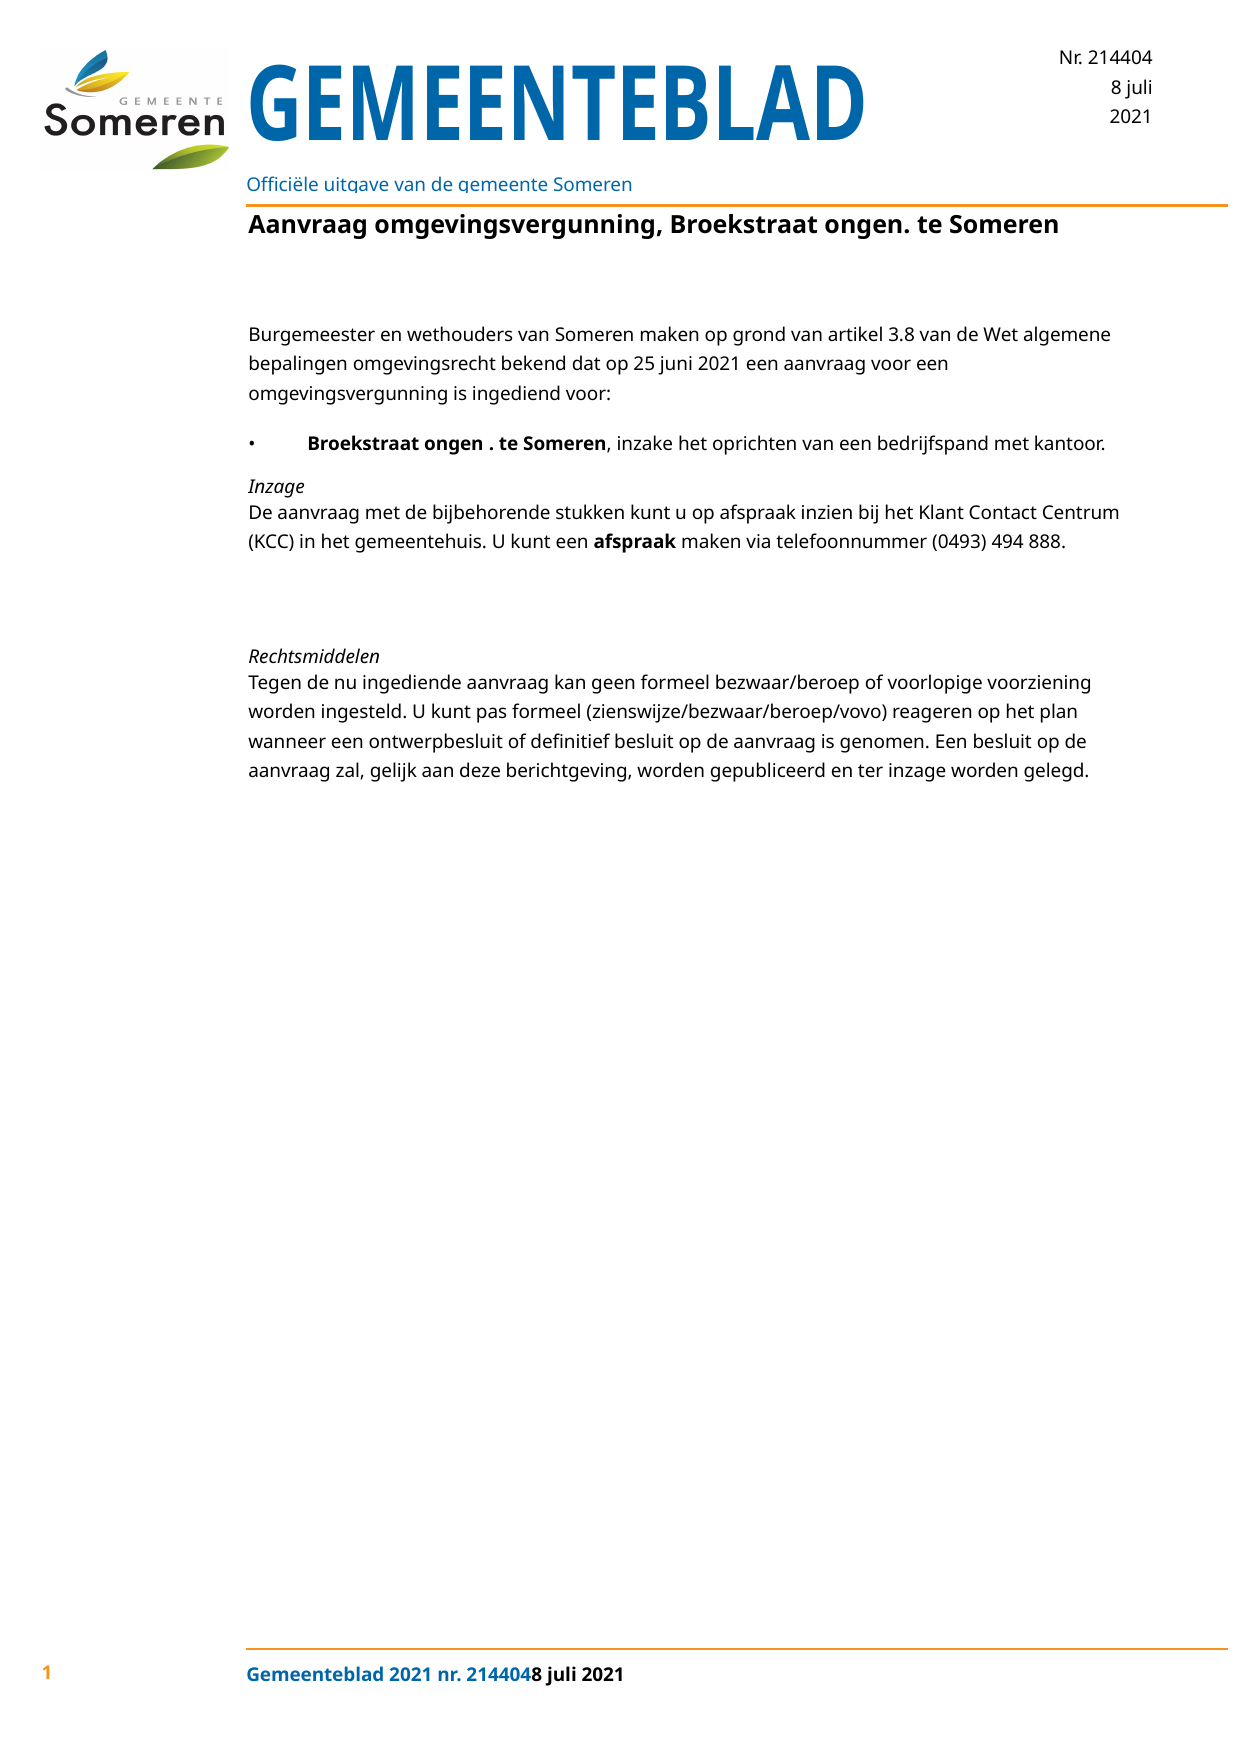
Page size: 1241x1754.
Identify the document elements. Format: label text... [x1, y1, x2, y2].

text Rechtsmiddelen [248, 643, 1152, 669]
text De aanvraag met de bijbehorende stukken kunt u op afspraak inzien bij het Klant Contact Centrum (KCC) in het gemeentehuis. U kunt een afspraak maken via telefoonnummer (0493) 494 888. [248, 499, 1152, 554]
text Burgemeester en wethouders van Someren maken op grond van artikel 3.8 van de Wet algemene bepalingen omgevingsrecht bekend dat op 25 juni 2021 een aanvraag voor een omgevingsvergunning is ingediend voor: [248, 321, 1152, 406]
text Tegen de nu ingediende aanvraag kan geen formeel bezwaar/beroep of voorlopige voorziening worden ingesteld. U kunt pas formeel (zienswijze/bezwaar/beroep/vovo) reageren op het plan wanneer een ontwerpbesluit of definitief besluit op de aanvraag is genomen. Een besluit op de aanvraag zal, gelijk aan deze berichtgeving, worden gepubliceerd en ter inzage worden gelegd. [248, 669, 1152, 783]
list Broekstraat ongen . te Someren, inzake het oprichten van een bedrijfspand met kantoor. [248, 430, 1152, 456]
picture [41, 47, 231, 172]
text Aanvraag omgevingsvergunning, Broekstraat ongen. te Someren [248, 207, 1152, 241]
text Inzage [248, 473, 1152, 499]
